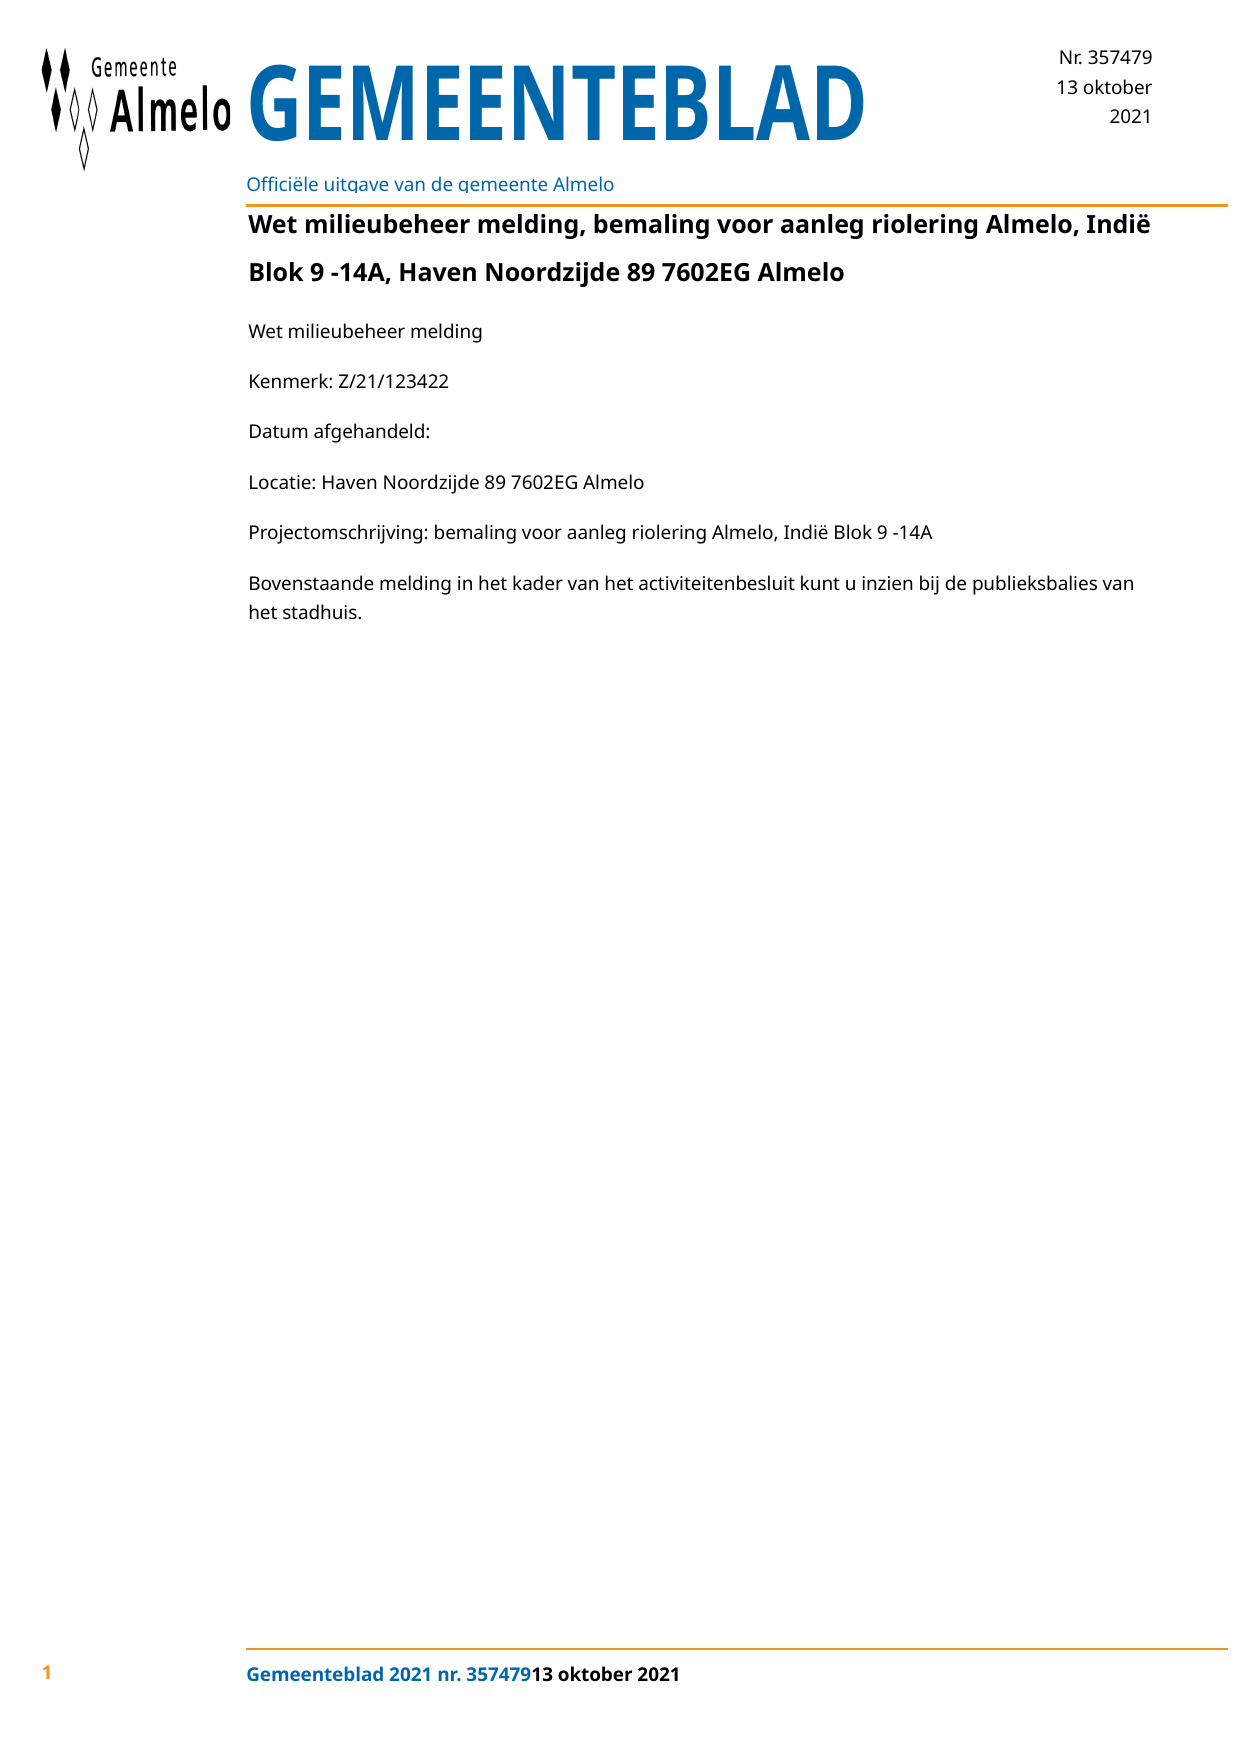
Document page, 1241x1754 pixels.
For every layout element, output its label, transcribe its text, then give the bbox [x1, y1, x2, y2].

text Datum afgehandeld: [248, 419, 1152, 444]
text Wet milieubeheer melding [248, 318, 1152, 344]
text Projectomschrijving: bemaling voor aanleg riolering Almelo, Indië Blok 9 -14A [248, 519, 1152, 545]
picture [41, 47, 231, 172]
text Kenmerk: Z/21/123422 [248, 368, 1152, 394]
text Locatie: Haven Noordzijde 89 7602EG Almelo [248, 469, 1152, 495]
text Wet milieubeheer melding, bemaling voor aanleg riolering Almelo, Indië Blok 9 -14A, Haven Noordzijde 89 7602EG Almelo [248, 207, 1152, 288]
text Bovenstaande melding in het kader van het activiteitenbesluit kunt u inzien bij de publieksbalies van het stadhuis. [248, 570, 1152, 625]
